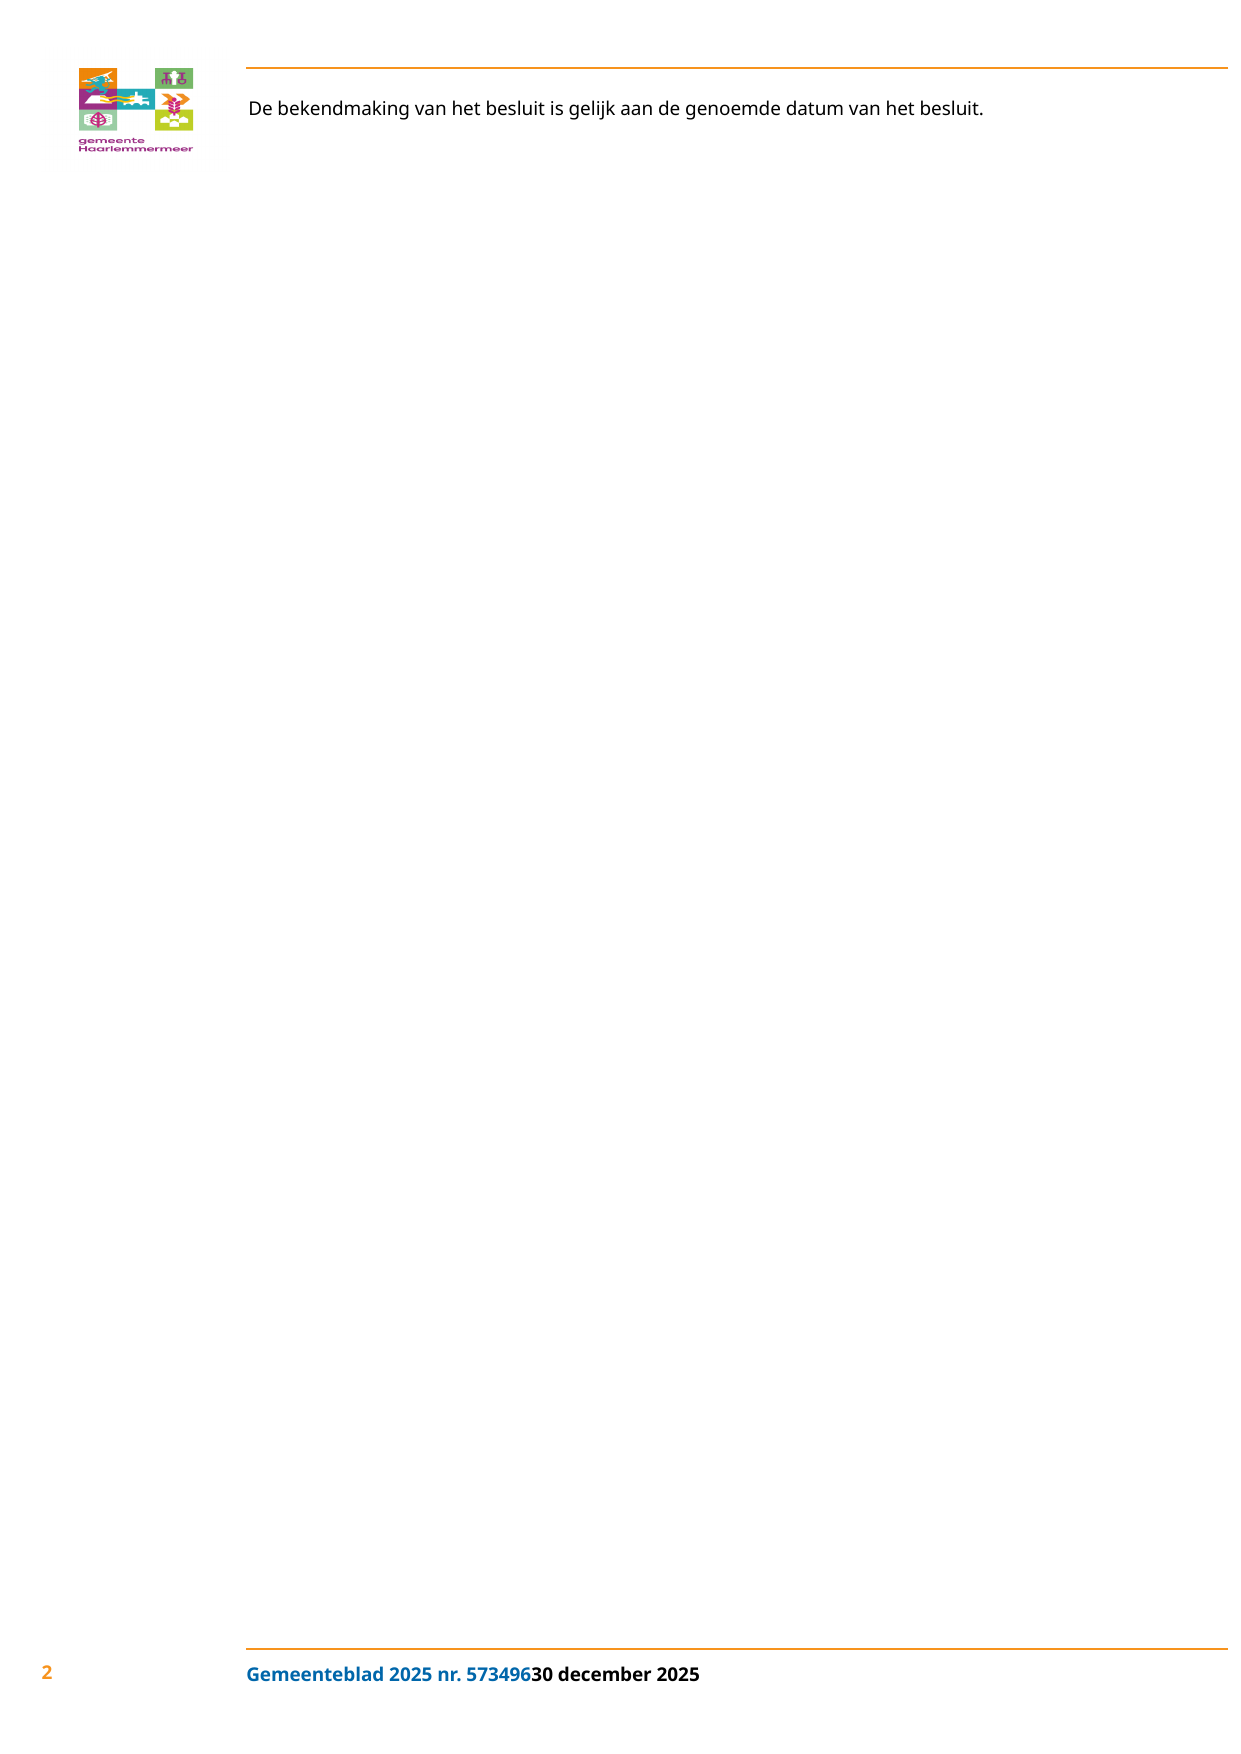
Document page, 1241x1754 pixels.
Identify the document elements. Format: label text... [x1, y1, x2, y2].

text De bekendmaking van het besluit is gelijk aan de genoemde datum van het besluit. [248, 95, 1152, 121]
picture [41, 47, 231, 172]
